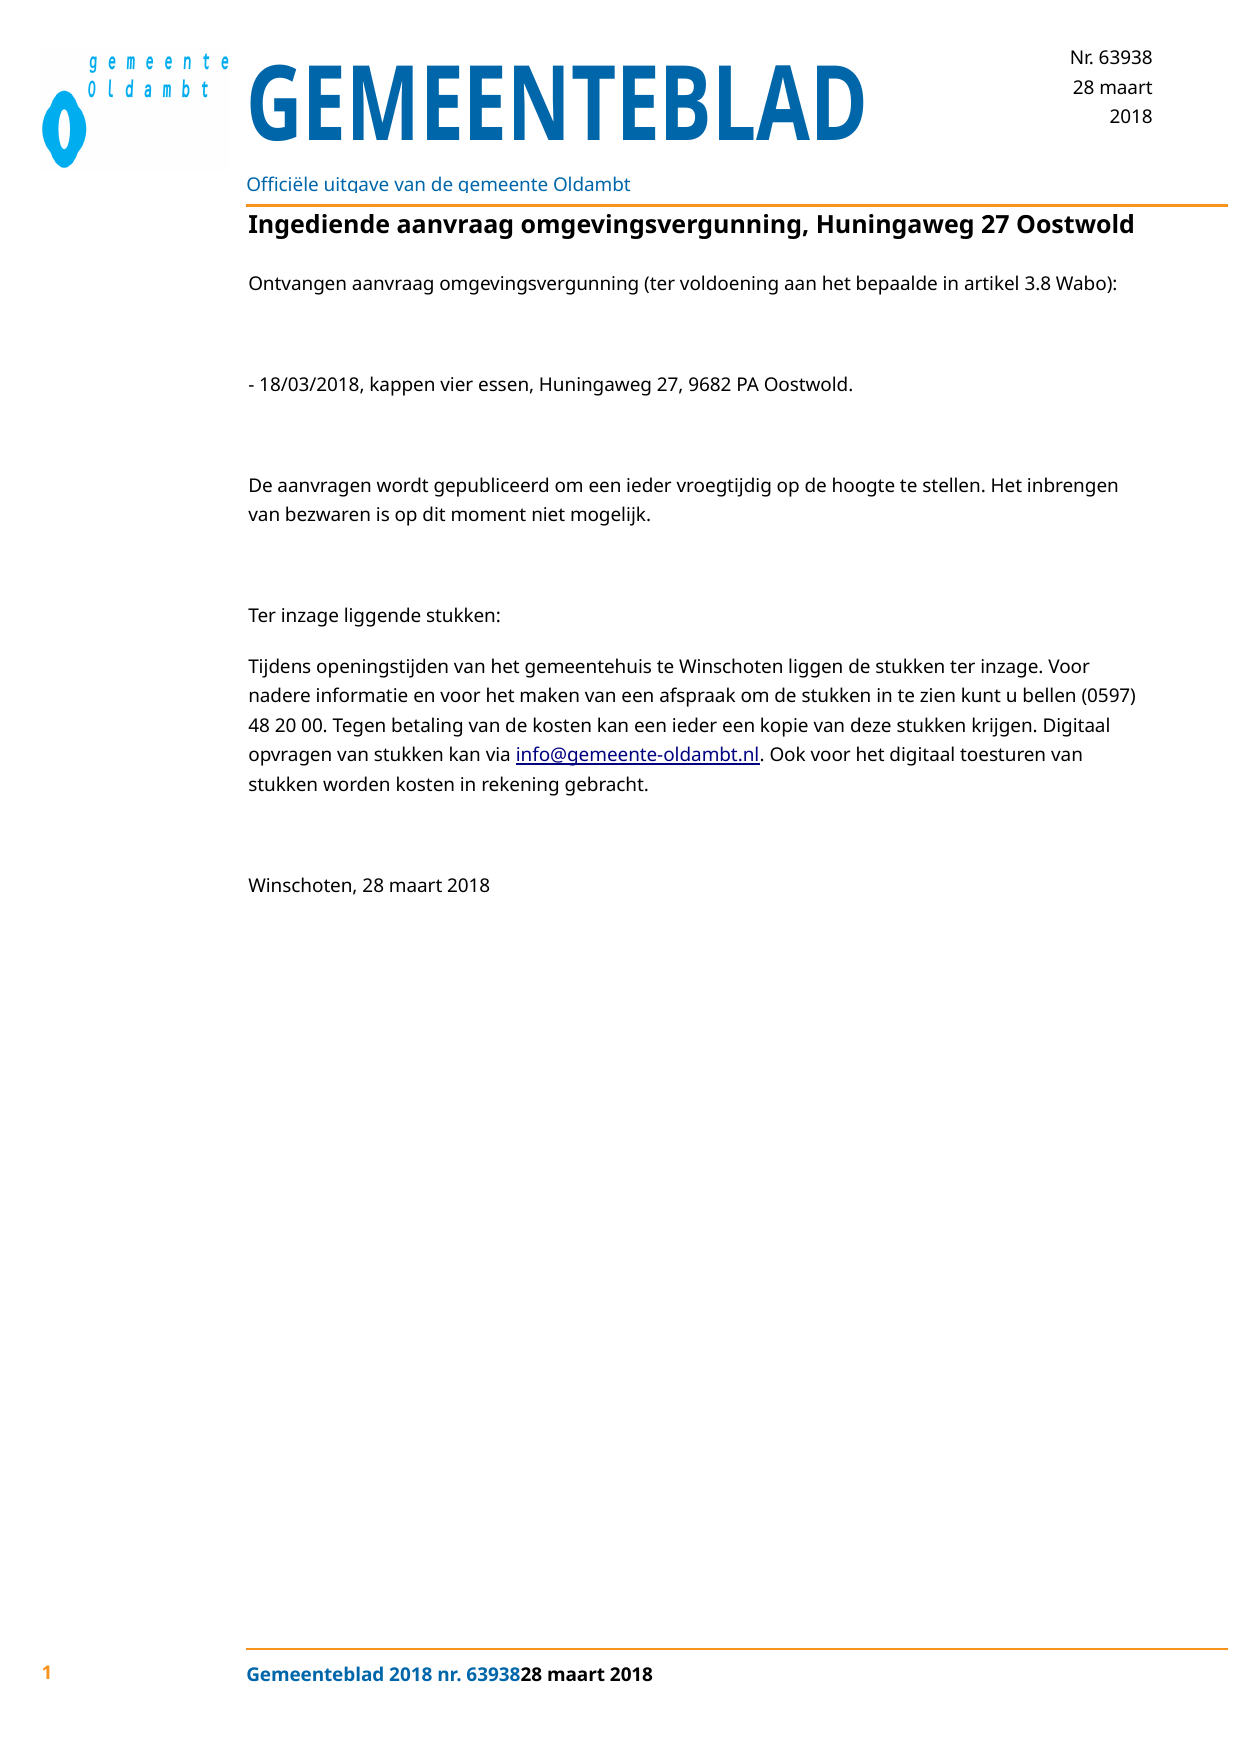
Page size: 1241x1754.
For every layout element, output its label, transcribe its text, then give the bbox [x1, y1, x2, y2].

picture [41, 47, 231, 172]
text Tijdens openingstijden van het gemeentehuis te Winschoten liggen de stukken ter inzage. Voor nadere informatie en voor het maken van een afspraak om de stukken in te zien kunt u bellen (0597) 48 20 00. Tegen betaling van de kosten kan een ieder een kopie van deze stukken krijgen. Digitaal opvragen van stukken kan via info@gemeente-oldambt.nl. Ook voor het digitaal toesturen van stukken worden kosten in rekening gebracht. [248, 653, 1152, 797]
text Ontvangen aanvraag omgevingsvergunning (ter voldoening aan het bepaalde in artikel 3.8 Wabo): [248, 270, 1152, 296]
text - 18/03/2018, kappen vier essen, Huningaweg 27, 9682 PA Oostwold. [248, 371, 1152, 397]
text Ter inzage liggende stukken: [248, 602, 1152, 628]
text Ingediende aanvraag omgevingsvergunning, Huningaweg 27 Oostwold [248, 207, 1152, 241]
text Winschoten, 28 maart 2018 [248, 872, 1152, 898]
text De aanvragen wordt gepubliceerd om een ieder vroegtijdig op de hoogte te stellen. Het inbrengen van bezwaren is op dit moment niet mogelijk. [248, 472, 1152, 527]
